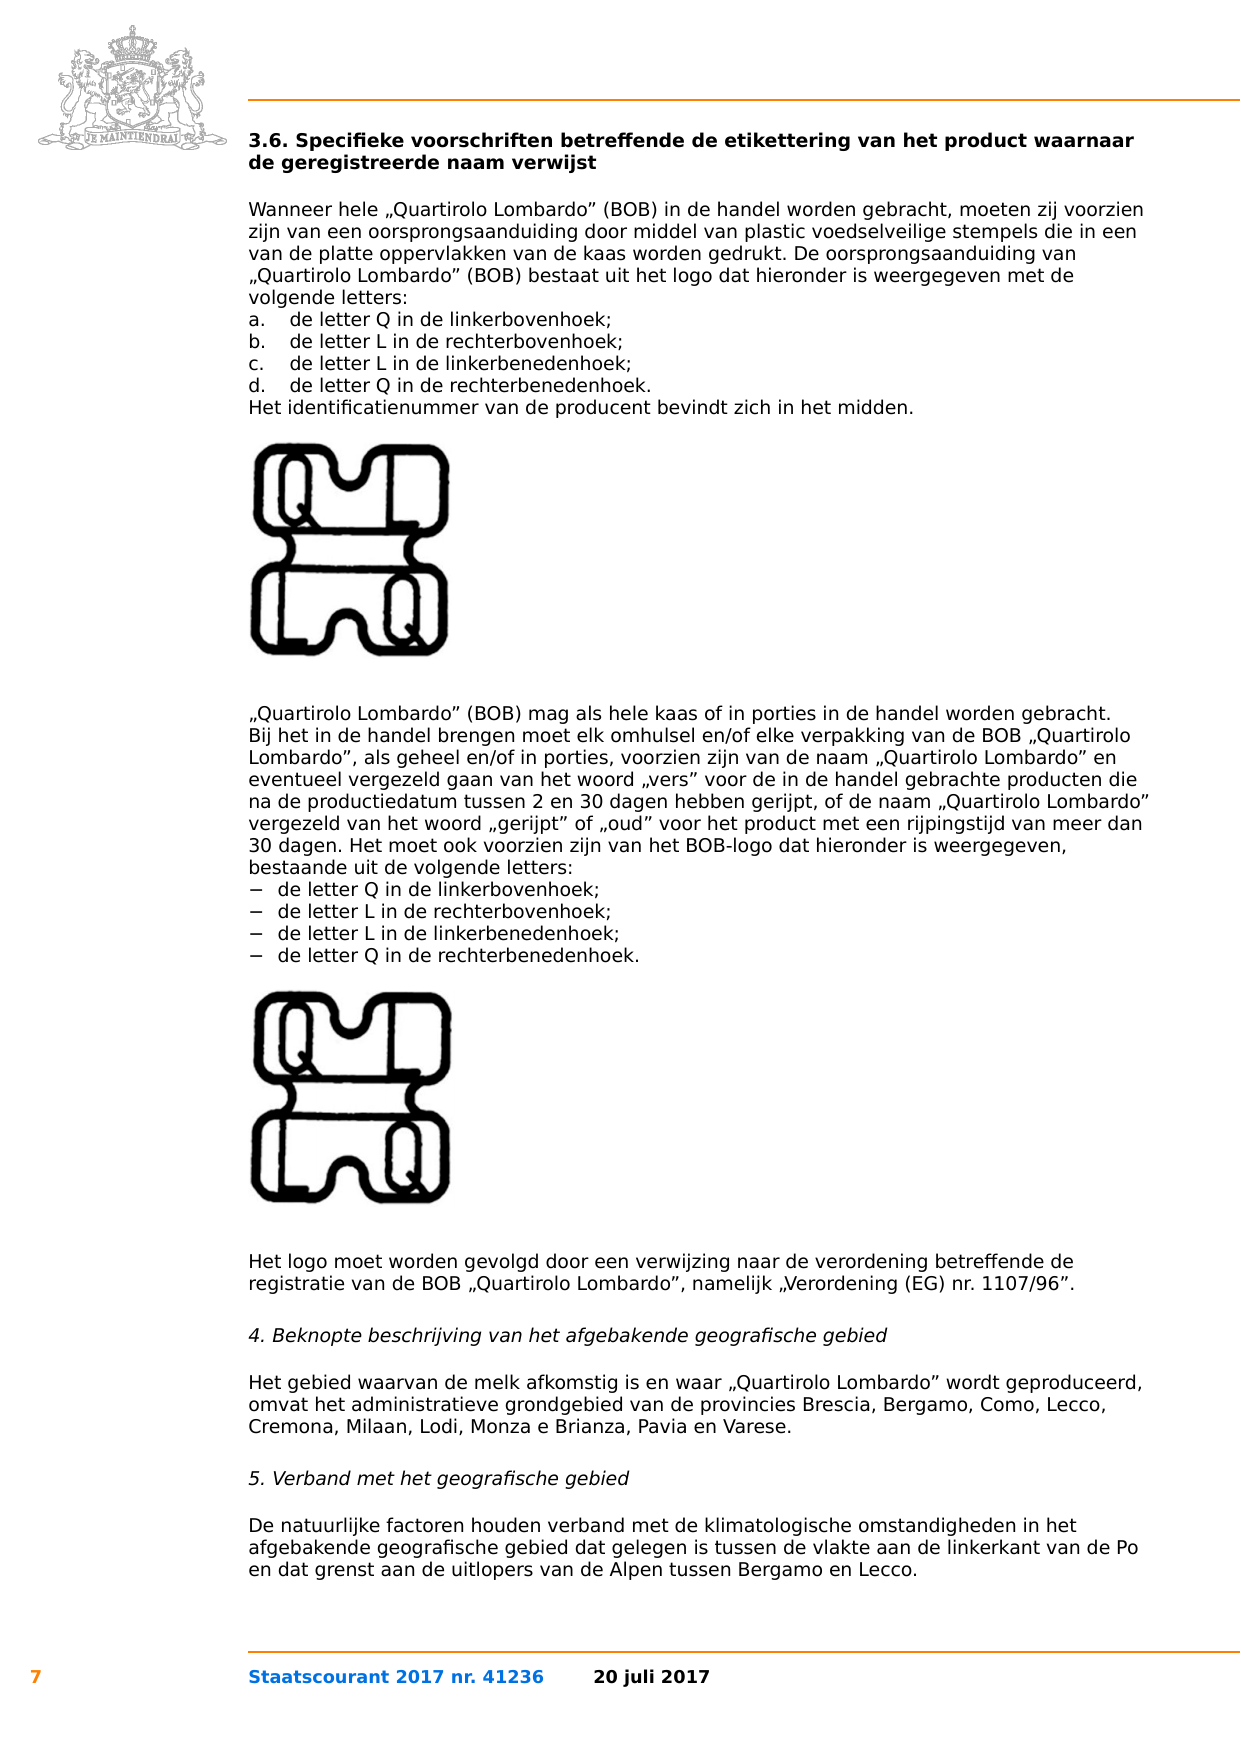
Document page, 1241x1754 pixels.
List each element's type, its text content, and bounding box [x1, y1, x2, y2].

subtitle 3.6. Specifieke voorschriften betreffende de etikettering van het product waarnaar de geregistreerde naam verwijst [248, 130, 1163, 174]
text De natuurlijke factoren houden verband met de klimatologische omstandigheden in het afgebakende geografische gebied dat gelegen is tussen de vlakte aan de linkerkant van de Po en dat grenst aan de uitlopers van de Alpen tussen Bergamo en Lecco. [248, 1515, 1163, 1581]
text − de letter L in de rechterbovenhoek; [248, 901, 1163, 923]
text „Quartirolo Lombardo” (BOB) mag als hele kaas of in porties in de handel worden gebracht. [248, 703, 1163, 725]
text − de letter Q in de rechterbenedenhoek. [248, 945, 1163, 967]
text a. de letter Q in de linkerbovenhoek; [248, 309, 1163, 331]
text c. de letter L in de linkerbenedenhoek; [248, 353, 1163, 375]
text Wanneer hele „Quartirolo Lombardo” (BOB) in de handel worden gebracht, moeten zij voorzien zijn van een oorsprongsaanduiding door middel van plastic voedselveilige stempels die in een van de platte oppervlakken van de kaas worden gedrukt. De oorsprongsaanduiding van „Quartirolo Lombardo” (BOB) bestaat uit het logo dat hieronder is weergegeven met de volgende letters: [248, 199, 1163, 309]
text b. de letter L in de rechterbovenhoek; [248, 331, 1163, 353]
text − de letter L in de linkerbenedenhoek; [248, 923, 1163, 945]
subtitle 4. Beknopte beschrijving van het afgebakende geografische gebied [248, 1325, 1163, 1347]
text − de letter Q in de linkerbovenhoek; [248, 879, 1163, 901]
subtitle 5. Verband met het geografische gebied [248, 1468, 1163, 1490]
text Het logo moet worden gevolgd door een verwijzing naar de verordening betreffende de registratie van de BOB „Quartirolo Lombardo”, namelijk „Verordening (EG) nr. 1107/96”. [248, 1251, 1163, 1295]
text Het gebied waarvan de melk afkomstig is en waar „Quartirolo Lombardo” wordt geproduceerd, omvat het administratieve grondgebied van de provincies Brescia, Bergamo, Como, Lecco, Cremona, Milaan, Lodi, Monza e Brianza, Pavia en Varese. [248, 1372, 1163, 1438]
text Bij het in de handel brengen moet elk omhulsel en/of elke verpakking van de BOB „Quartirolo Lombardo”, als geheel en/of in porties, voorzien zijn van de naam „Quartirolo Lombardo” en eventueel vergezeld gaan van het woord „vers” voor de in de handel gebrachte producten die na de productiedatum tussen 2 en 30 dagen hebben gerijpt, of de naam „Quartirolo Lombardo” vergezeld van het woord „gerijpt” of „oud” voor het product met een rijpingstijd van meer dan 30 dagen. Het moet ook voorzien zijn van het BOB-logo dat hieronder is weergegeven, bestaande uit de volgende letters: [248, 725, 1163, 879]
text Het identificatienummer van de producent bevindt zich in het midden. [248, 397, 1163, 419]
text d. de letter Q in de rechterbenedenhoek. [248, 375, 1163, 397]
picture [248, 440, 455, 659]
picture [248, 988, 455, 1207]
picture [38, 25, 227, 150]
